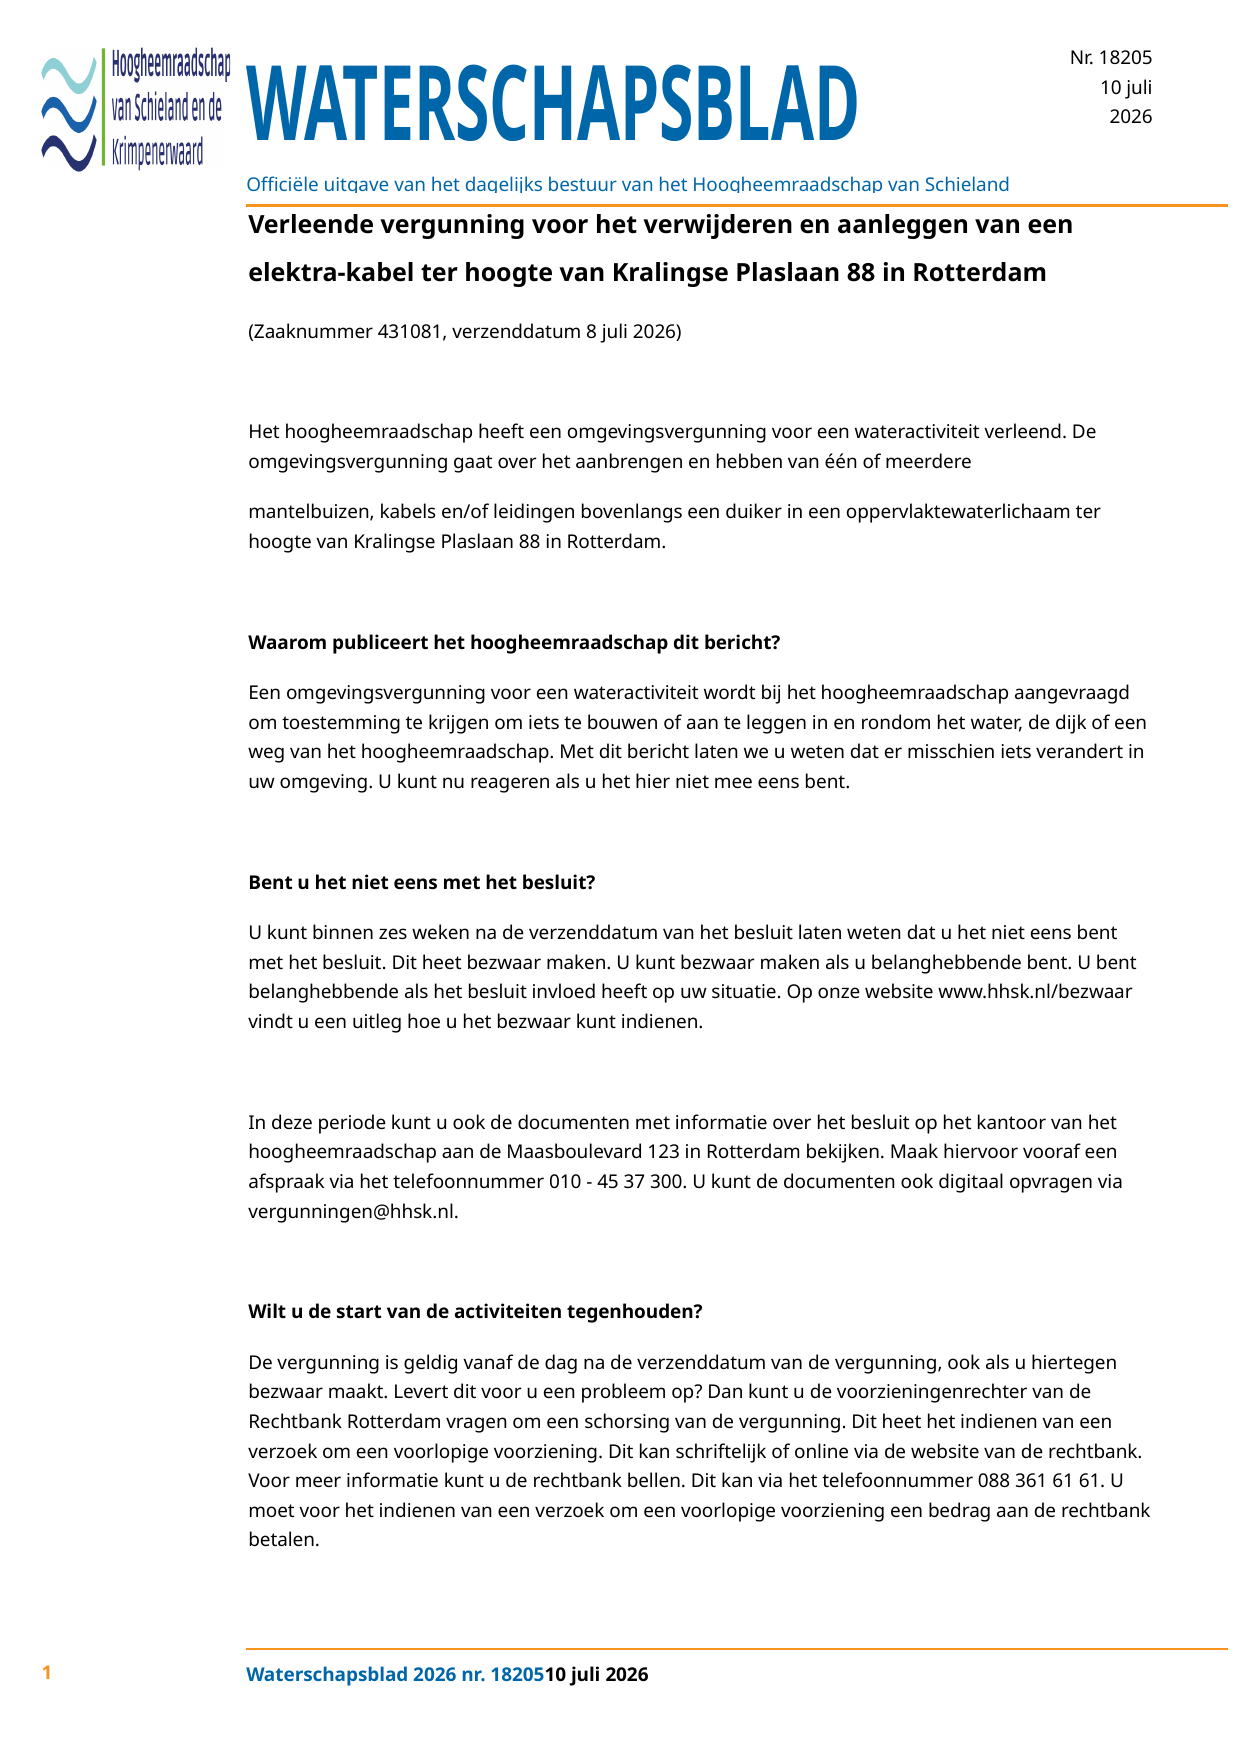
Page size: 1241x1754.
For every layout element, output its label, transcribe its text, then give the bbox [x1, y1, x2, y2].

text De vergunning is geldig vanaf de dag na de verzenddatum van de vergunning, ook als u hiertegen bezwaar maakt. Levert dit voor u een probleem op? Dan kunt u de voorzieningenrechter van de Rechtbank Rotterdam vragen om een schorsing van de vergunning. Dit heet het indienen van een verzoek om een voorlopige voorziening. Dit kan schriftelijk of online via de website van de rechtbank. Voor meer informatie kunt u de rechtbank bellen. Dit kan via het telefoonnummer 088 361 61 61. U moet voor het indienen van een verzoek om een voorlopige voorziening een bedrag aan de rechtbank betalen. [248, 1349, 1152, 1552]
text Verleende vergunning voor het verwijderen en aanleggen van een elektra-kabel ter hoogte van Kralingse Plaslaan 88 in Rotterdam [248, 207, 1152, 288]
text mantelbuizen, kabels en/of leidingen bovenlangs een duiker in een oppervlaktewaterlichaam ter hoogte van Kralingse Plaslaan 88 in Rotterdam. [248, 499, 1152, 554]
text Het hoogheemraadschap heeft een omgevingsvergunning voor een wateractiviteit verleend. De omgevingsvergunning gaat over het aanbrengen en hebben van één of meerdere [248, 419, 1152, 474]
text In deze periode kunt u ook de documenten met informatie over het besluit op het kantoor van het hoogheemraadschap aan de Maasboulevard 123 in Rotterdam bekijken. Maak hiervoor vooraf een afspraak via het telefoonnummer 010 - 45 37 300. U kunt de documenten ook digitaal opvragen via vergunningen@hhsk.nl. [248, 1109, 1152, 1224]
text Wilt u de start van de activiteiten tegenhouden? [248, 1299, 1152, 1324]
text (Zaaknummer 431081, verzenddatum 8 juli 2026) [248, 318, 1152, 344]
text U kunt binnen zes weken na de verzenddatum van het besluit laten weten dat u het niet eens bent met het besluit. Dit heet bezwaar maken. U kunt bezwaar maken als u belanghebbende bent. U bent belanghebbende als het besluit invloed heeft op uw situatie. Op onze website www.hhsk.nl/bezwaar vindt u een uitleg hoe u het bezwaar kunt indienen. [248, 919, 1152, 1034]
picture [41, 47, 231, 172]
text Bent u het niet eens met het besluit? [248, 869, 1152, 895]
text Een omgevingsvergunning voor een wateractiviteit wordt bij het hoogheemraadschap aangevraagd om toestemming te krijgen om iets te bouwen of aan te leggen in en rondom het water, de dijk of een weg van het hoogheemraadschap. Met dit bericht laten we u weten dat er misschien iets verandert in uw omgeving. U kunt nu reageren als u het hier niet mee eens bent. [248, 679, 1152, 794]
text Waarom publiceert het hoogheemraadschap dit bericht? [248, 629, 1152, 655]
